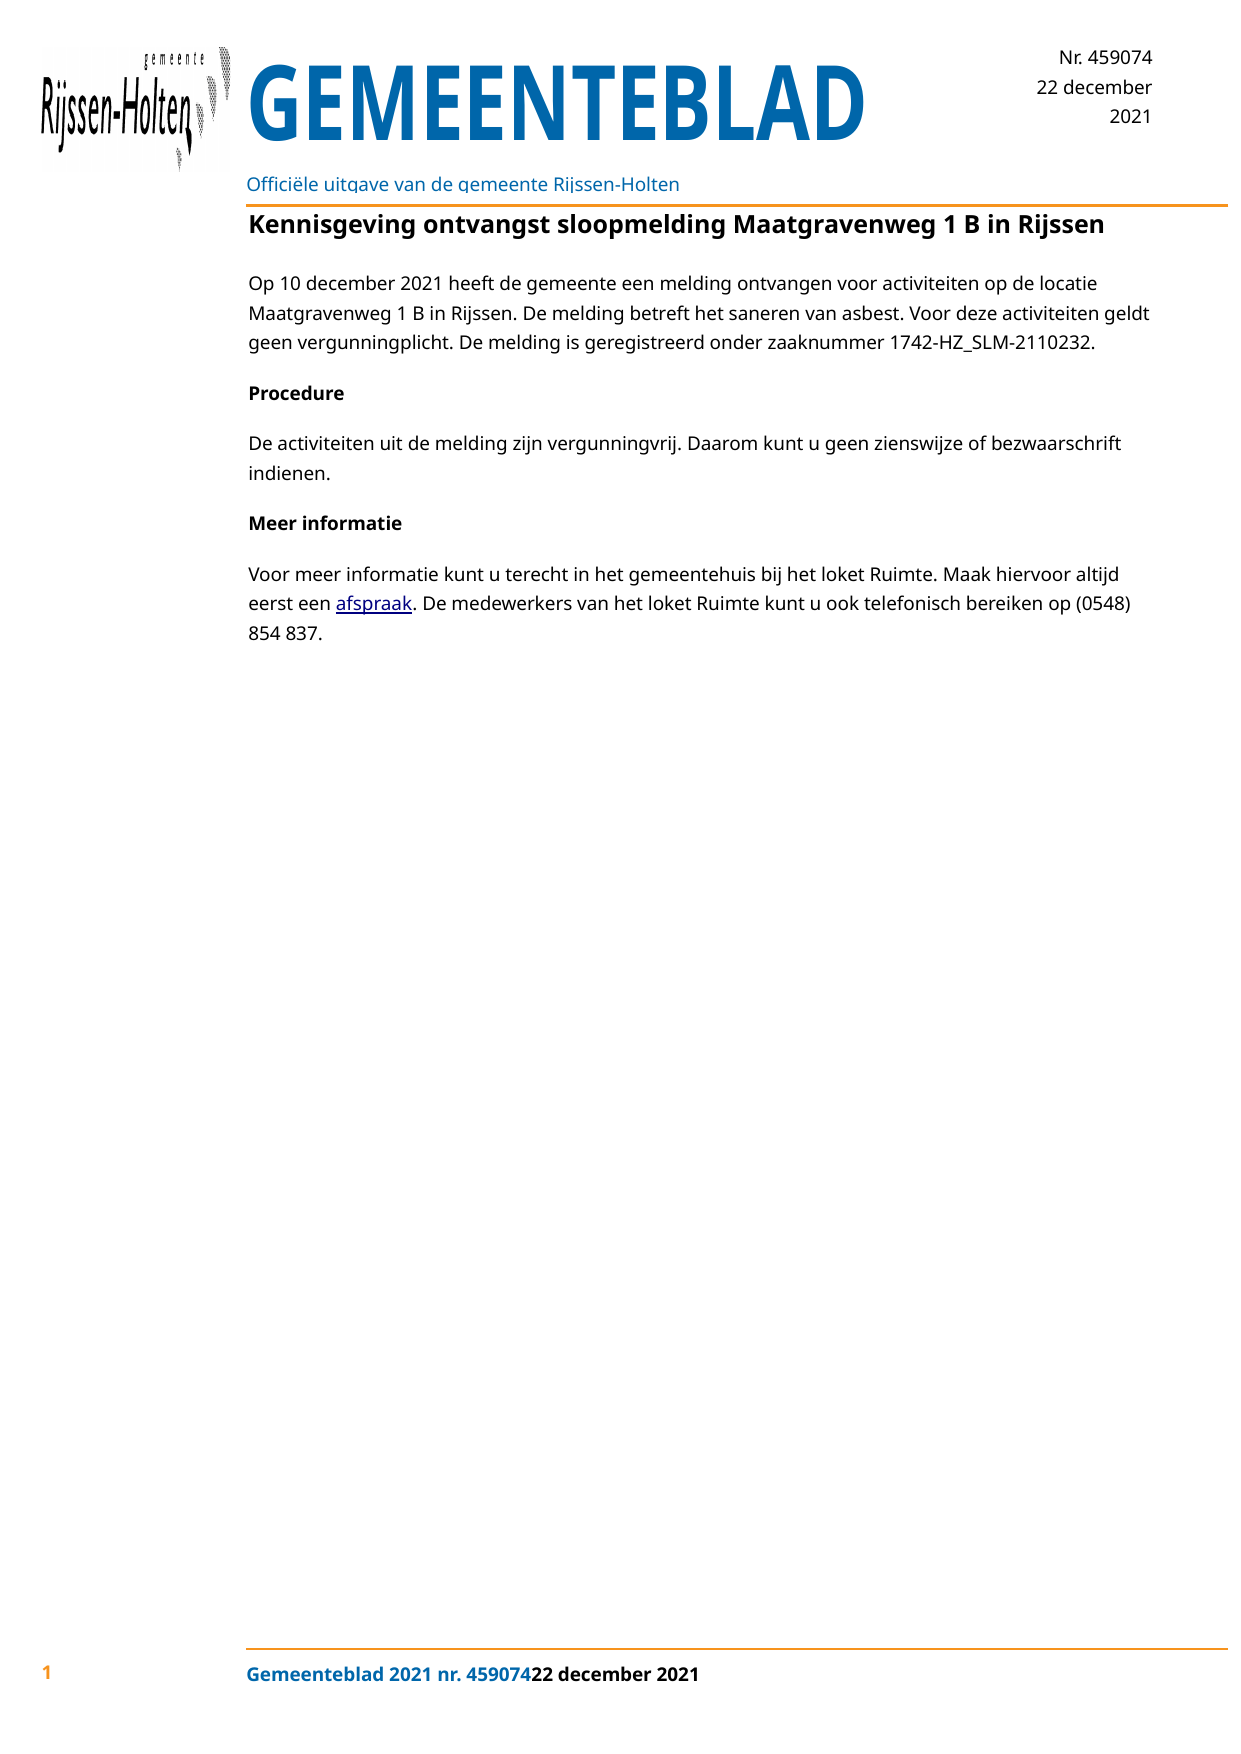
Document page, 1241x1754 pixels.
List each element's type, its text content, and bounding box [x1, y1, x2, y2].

text Voor meer informatie kunt u terecht in het gemeentehuis bij het loket Ruimte. Maak hiervoor altijd eerst een afspraak. De medewerkers van het loket Ruimte kunt u ook telefonisch bereiken op (0548) 854 837. [248, 561, 1152, 646]
picture [41, 47, 231, 172]
text Op 10 december 2021 heeft de gemeente een melding ontvangen voor activiteiten op de locatie Maatgravenweg 1 B in Rijssen. De melding betreft het saneren van asbest. Voor deze activiteiten geldt geen vergunningplicht. De melding is geregistreerd onder zaaknummer 1742-HZ_SLM-2110232. [248, 270, 1152, 355]
text Kennisgeving ontvangst sloopmelding Maatgravenweg 1 B in Rijssen [248, 207, 1152, 241]
text Meer informatie [248, 510, 1152, 536]
text De activiteiten uit de melding zijn vergunningvrij. Daarom kunt u geen zienswijze of bezwaarschrift indienen. [248, 430, 1152, 486]
text Procedure [248, 380, 1152, 406]
